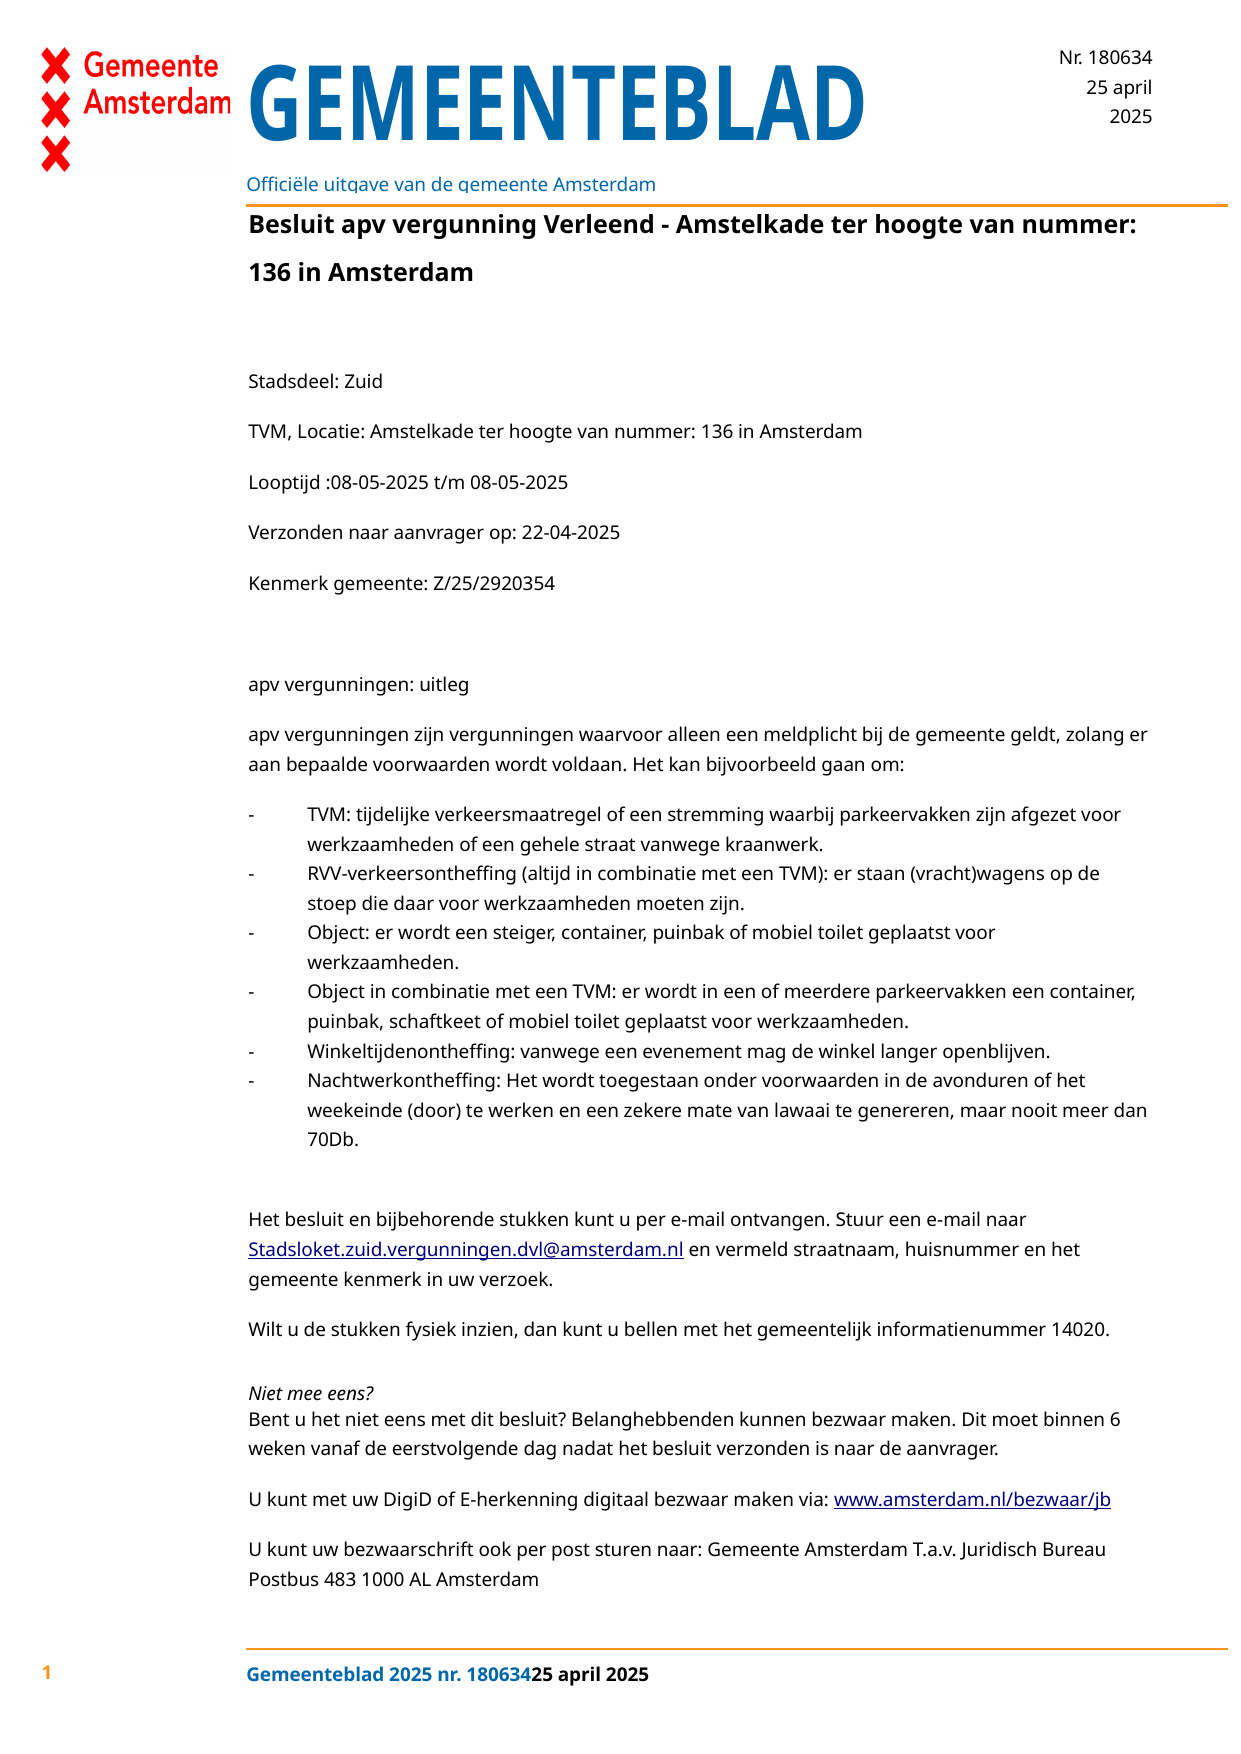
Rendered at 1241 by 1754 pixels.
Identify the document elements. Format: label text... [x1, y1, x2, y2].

list Nachtwerkontheffing: Het wordt toegestaan onder voorwaarden in de avonduren of het weekeinde (door) te werken en een zekere mate van lawaai te genereren, maar nooit meer dan 70Db. [248, 1067, 1152, 1152]
list RVV-verkeersontheffing (altijd in combinatie met een TVM): er staan (vracht)wagens op de stoep die daar voor werkzaamheden moeten zijn. [248, 860, 1152, 916]
text Niet mee eens? [248, 1380, 1152, 1406]
list Object in combinatie met een TVM: er wordt in een of meerdere parkeervakken een container, puinbak, schaftkeet of mobiel toilet geplaatst voor werkzaamheden. [248, 979, 1152, 1034]
text Looptijd :08-05-2025 t/m 08-05-2025 [248, 469, 1152, 495]
text U kunt met uw DigiD of E-herkenning digitaal bezwaar maken via: www.amsterdam.nl/bezwaar/jb [248, 1486, 1152, 1512]
text Besluit apv vergunning Verleend - Amstelkade ter hoogte van nummer: 136 in Amsterdam [248, 207, 1152, 288]
text Kenmerk gemeente: Z/25/2920354 [248, 570, 1152, 596]
list TVM: tijdelijke verkeersmaatregel of een stremming waarbij parkeervakken zijn afgezet voor werkzaamheden of een gehele straat vanwege kraanwerk. [248, 801, 1152, 857]
text TVM, Locatie: Amstelkade ter hoogte van nummer: 136 in Amsterdam [248, 419, 1152, 444]
text Bent u het niet eens met dit besluit? Belanghebbenden kunnen bezwaar maken. Dit moet binnen 6 weken vanaf de eerstvolgende dag nadat het besluit verzonden is naar de aanvrager. [248, 1406, 1152, 1461]
text Het besluit en bijbehorende stukken kunt u per e-mail ontvangen. Stuur een e-mail naar Stadsloket.zuid.vergunningen.dvl@amsterdam.nl en vermeld straatnaam, huisnummer en het gemeente kenmerk in uw verzoek. [248, 1207, 1152, 1292]
picture [41, 47, 231, 172]
list Object: er wordt een steiger, container, puinbak of mobiel toilet geplaatst voor werkzaamheden. [248, 919, 1152, 975]
text Verzonden naar aanvrager op: 22-04-2025 [248, 519, 1152, 545]
text Stadsdeel: Zuid [248, 368, 1152, 394]
list Winkeltijdenontheffing: vanwege een evenement mag de winkel langer openblijven. [248, 1038, 1152, 1064]
text U kunt uw bezwaarschrift ook per post sturen naar: Gemeente Amsterdam T.a.v. Juridisch Bureau Postbus 483 1000 AL Amsterdam [248, 1536, 1152, 1592]
text apv vergunningen: uitleg [248, 671, 1152, 697]
text apv vergunningen zijn vergunningen waarvoor alleen een meldplicht bij de gemeente geldt, zolang er aan bepaalde voorwaarden wordt voldaan. Het kan bijvoorbeeld gaan om: [248, 721, 1152, 777]
text Wilt u de stukken fysiek inzien, dan kunt u bellen met het gemeentelijk informatienummer 14020. [248, 1316, 1152, 1342]
